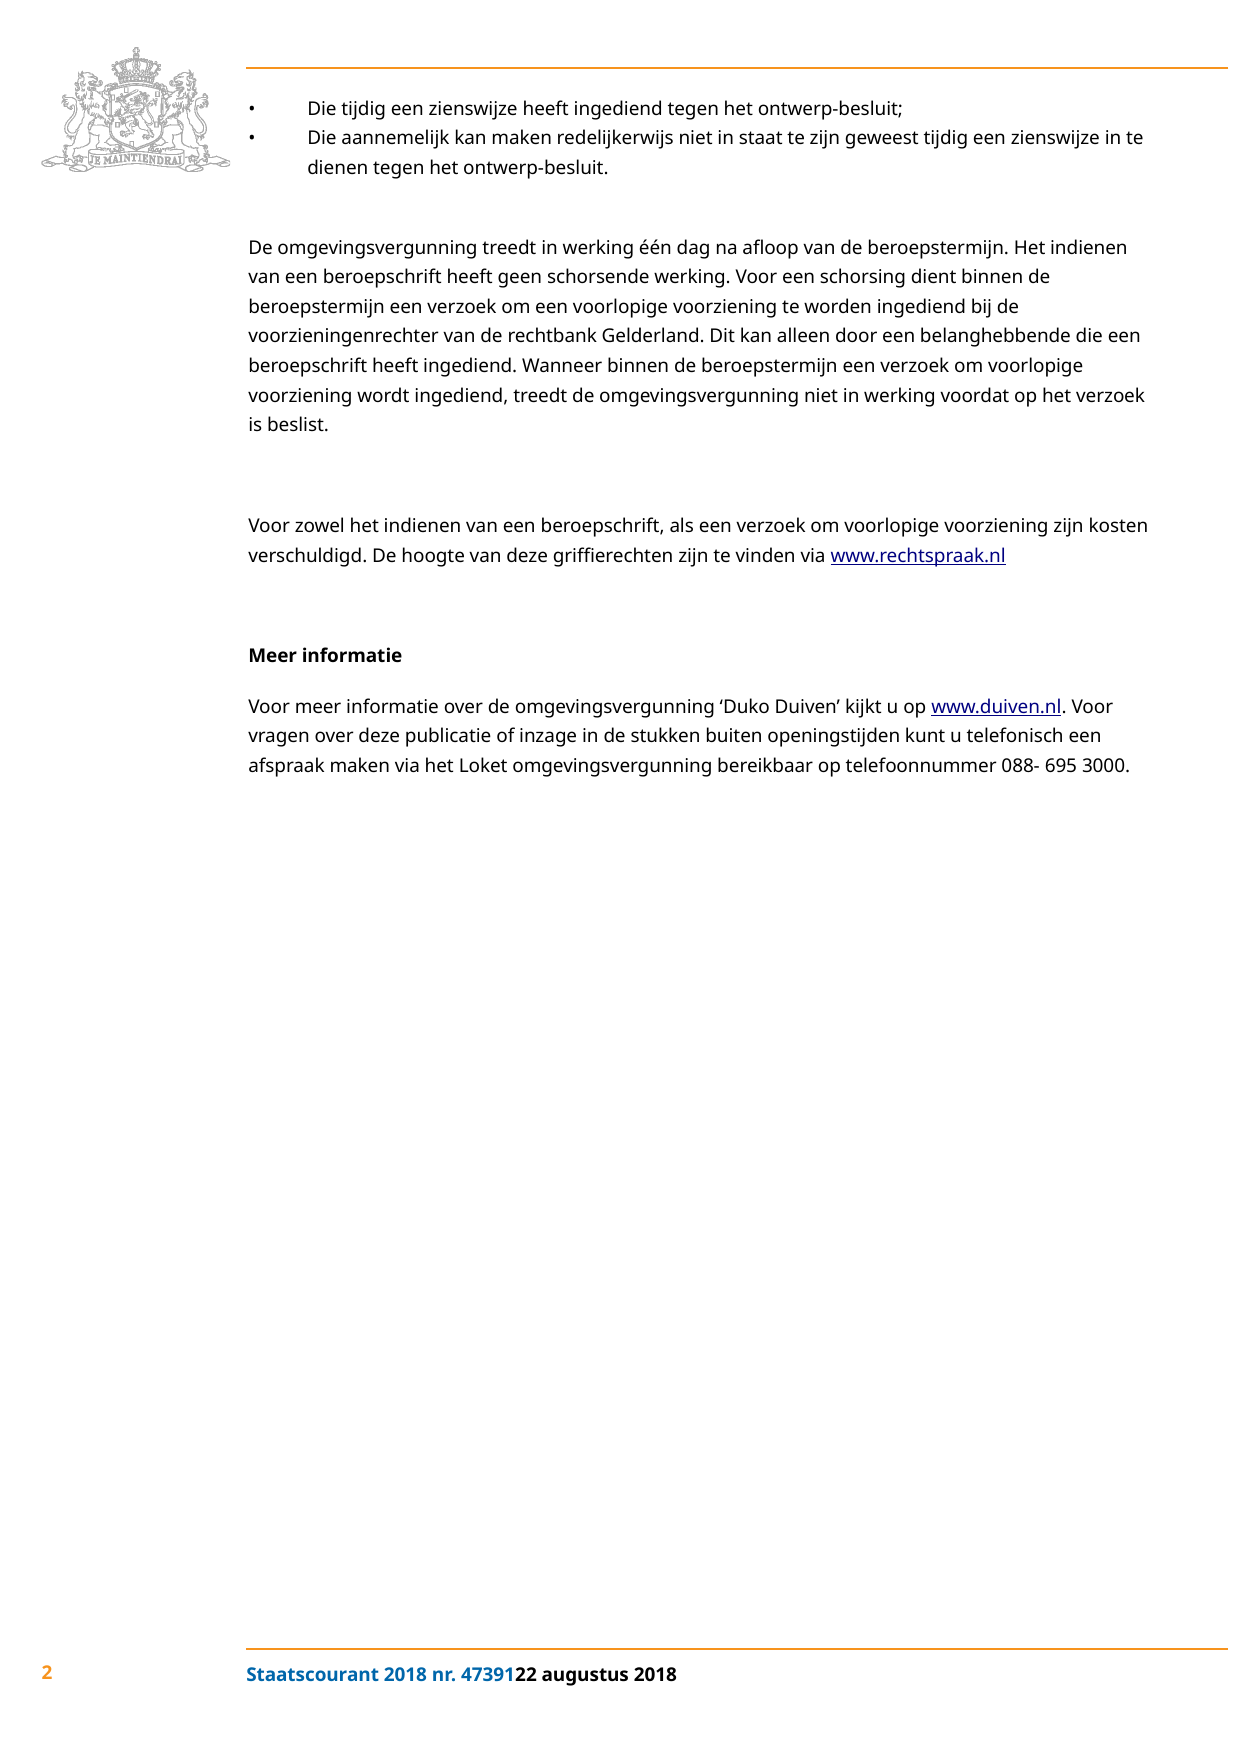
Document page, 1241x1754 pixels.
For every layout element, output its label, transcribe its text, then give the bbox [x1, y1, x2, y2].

text Voor zowel het indienen van een beroepschrift, als een verzoek om voorlopige voorziening zijn kosten verschuldigd. De hoogte van deze griffierechten zijn te vinden via www.rechtspraak.nl [248, 512, 1152, 568]
text Voor meer informatie over de omgevingsvergunning ‘Duko Duiven’ kijkt u op www.duiven.nl. Voor vragen over deze publicatie of inzage in de stukken buiten openingstijden kunt u telefonisch een afspraak maken via het Loket omgevingsvergunning bereikbaar op telefoonnummer 088- 695 3000. [248, 693, 1152, 778]
picture [41, 47, 231, 172]
text Meer informatie [248, 643, 1152, 668]
list Die tijdig een zienswijze heeft ingediend tegen het ontwerp-besluit; [248, 95, 1152, 121]
list Die aannemelijk kan maken redelijkerwijs niet in staat te zijn geweest tijdig een zienswijze in te dienen tegen het ontwerp-besluit. [248, 124, 1152, 180]
text De omgevingsvergunning treedt in werking één dag na afloop van de beroepstermijn. Het indienen van een beroepschrift heeft geen schorsende werking. Voor een schorsing dient binnen de beroepstermijn een verzoek om een voorlopige voorziening te worden ingediend bij de voorzieningenrechter van de rechtbank Gelderland. Dit kan alleen door een belanghebbende die een beroepschrift heeft ingediend. Wanneer binnen de beroepstermijn een verzoek om voorlopige voorziening wordt ingediend, treedt de omgevingsvergunning niet in werking voordat op het verzoek is beslist. [248, 234, 1152, 437]
